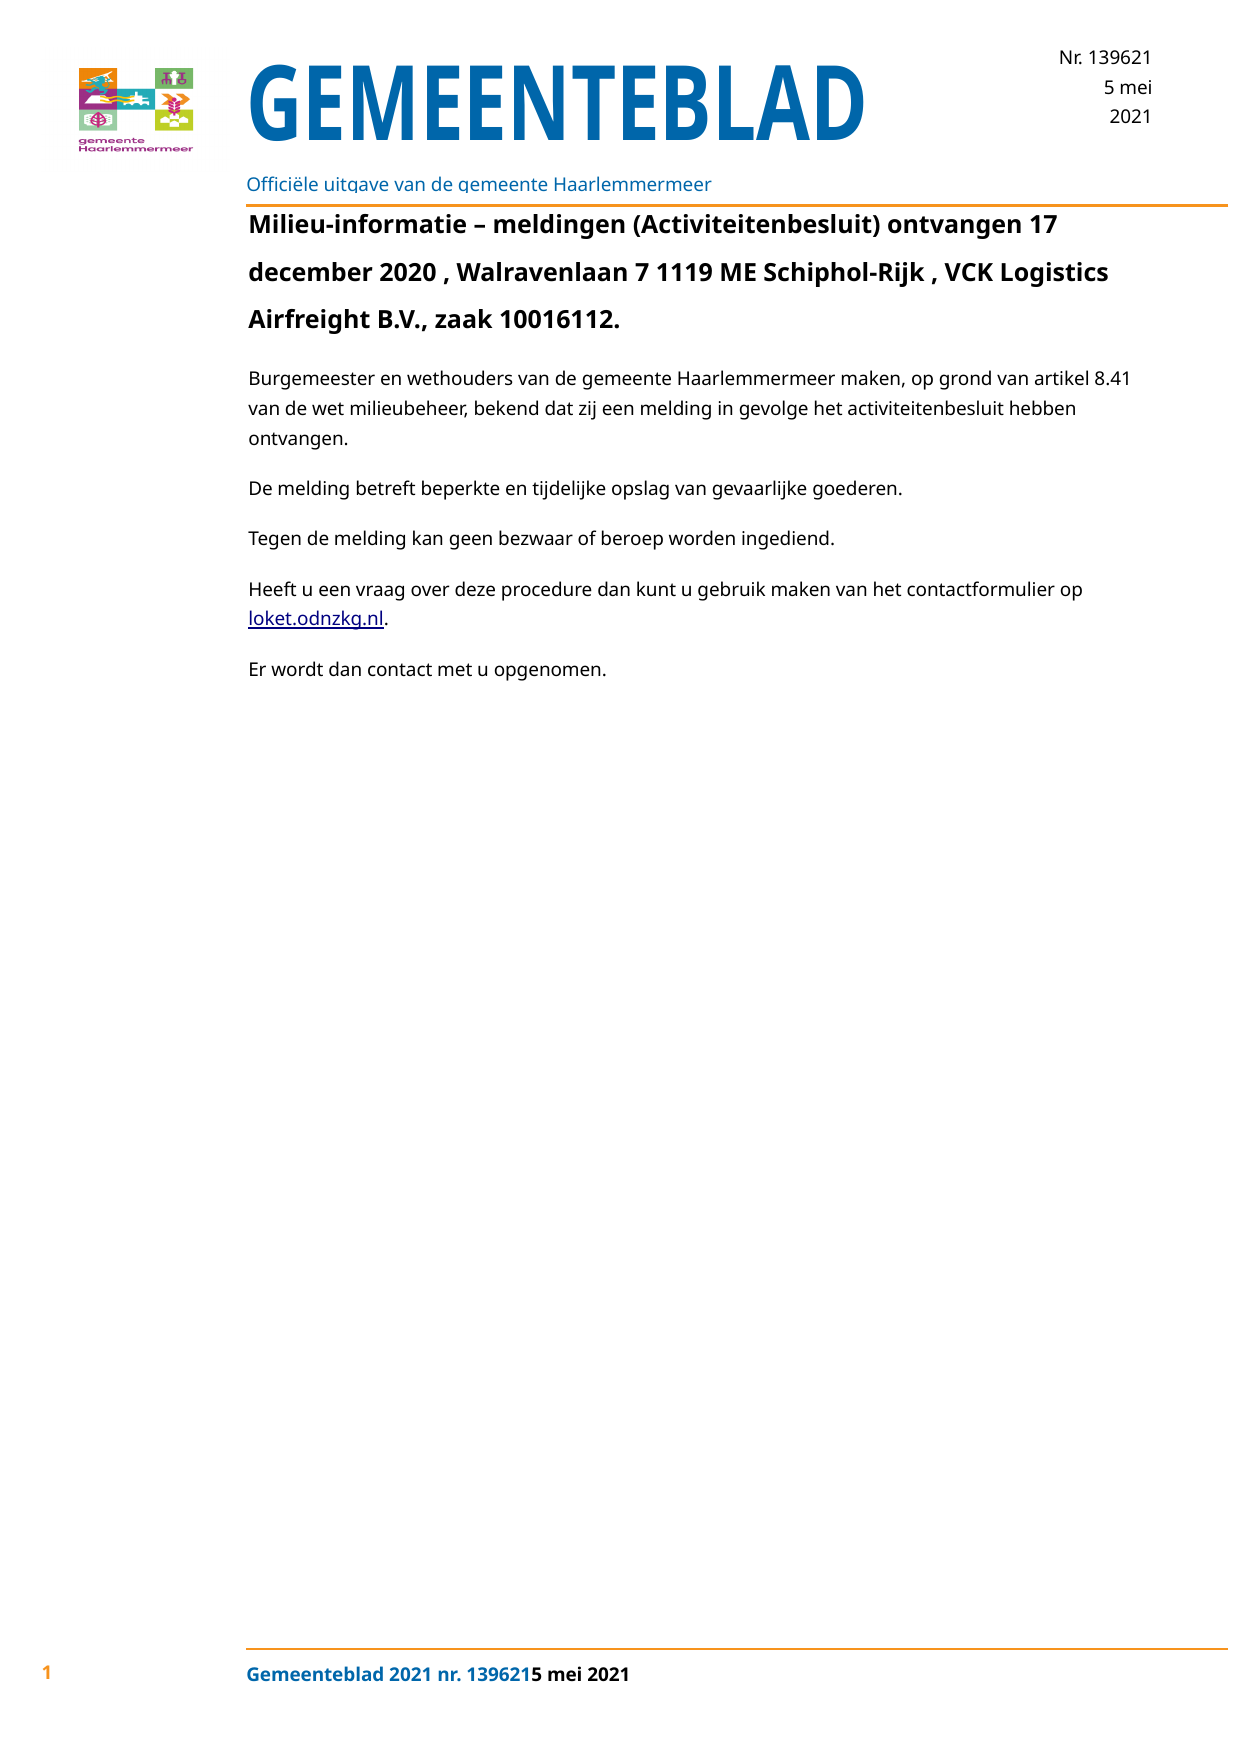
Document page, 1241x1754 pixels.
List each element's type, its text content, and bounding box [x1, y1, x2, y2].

text Tegen de melding kan geen bezwaar of beroep worden ingediend. [248, 526, 1152, 551]
text Burgemeester en wethouders van de gemeente Haarlemmermeer maken, op grond van artikel 8.41 van de wet milieubeheer, bekend dat zij een melding in gevolge het activiteitenbesluit hebben ontvangen. [248, 366, 1152, 450]
text Er wordt dan contact met u opgenomen. [248, 656, 1152, 682]
text De melding betreft beperkte en tijdelijke opslag van gevaarlijke goederen. [248, 475, 1152, 501]
text Heeft u een vraag over deze procedure dan kunt u gebruik maken van het contactformulier op loket.odnzkg.nl. [248, 576, 1152, 631]
text Milieu-informatie – meldingen (Activiteitenbesluit) ontvangen 17 december 2020 , Walravenlaan 7 1119 ME Schiphol-Rijk , VCK Logistics Airfreight B.V., zaak 10016112. [248, 207, 1152, 336]
picture [41, 47, 231, 172]
